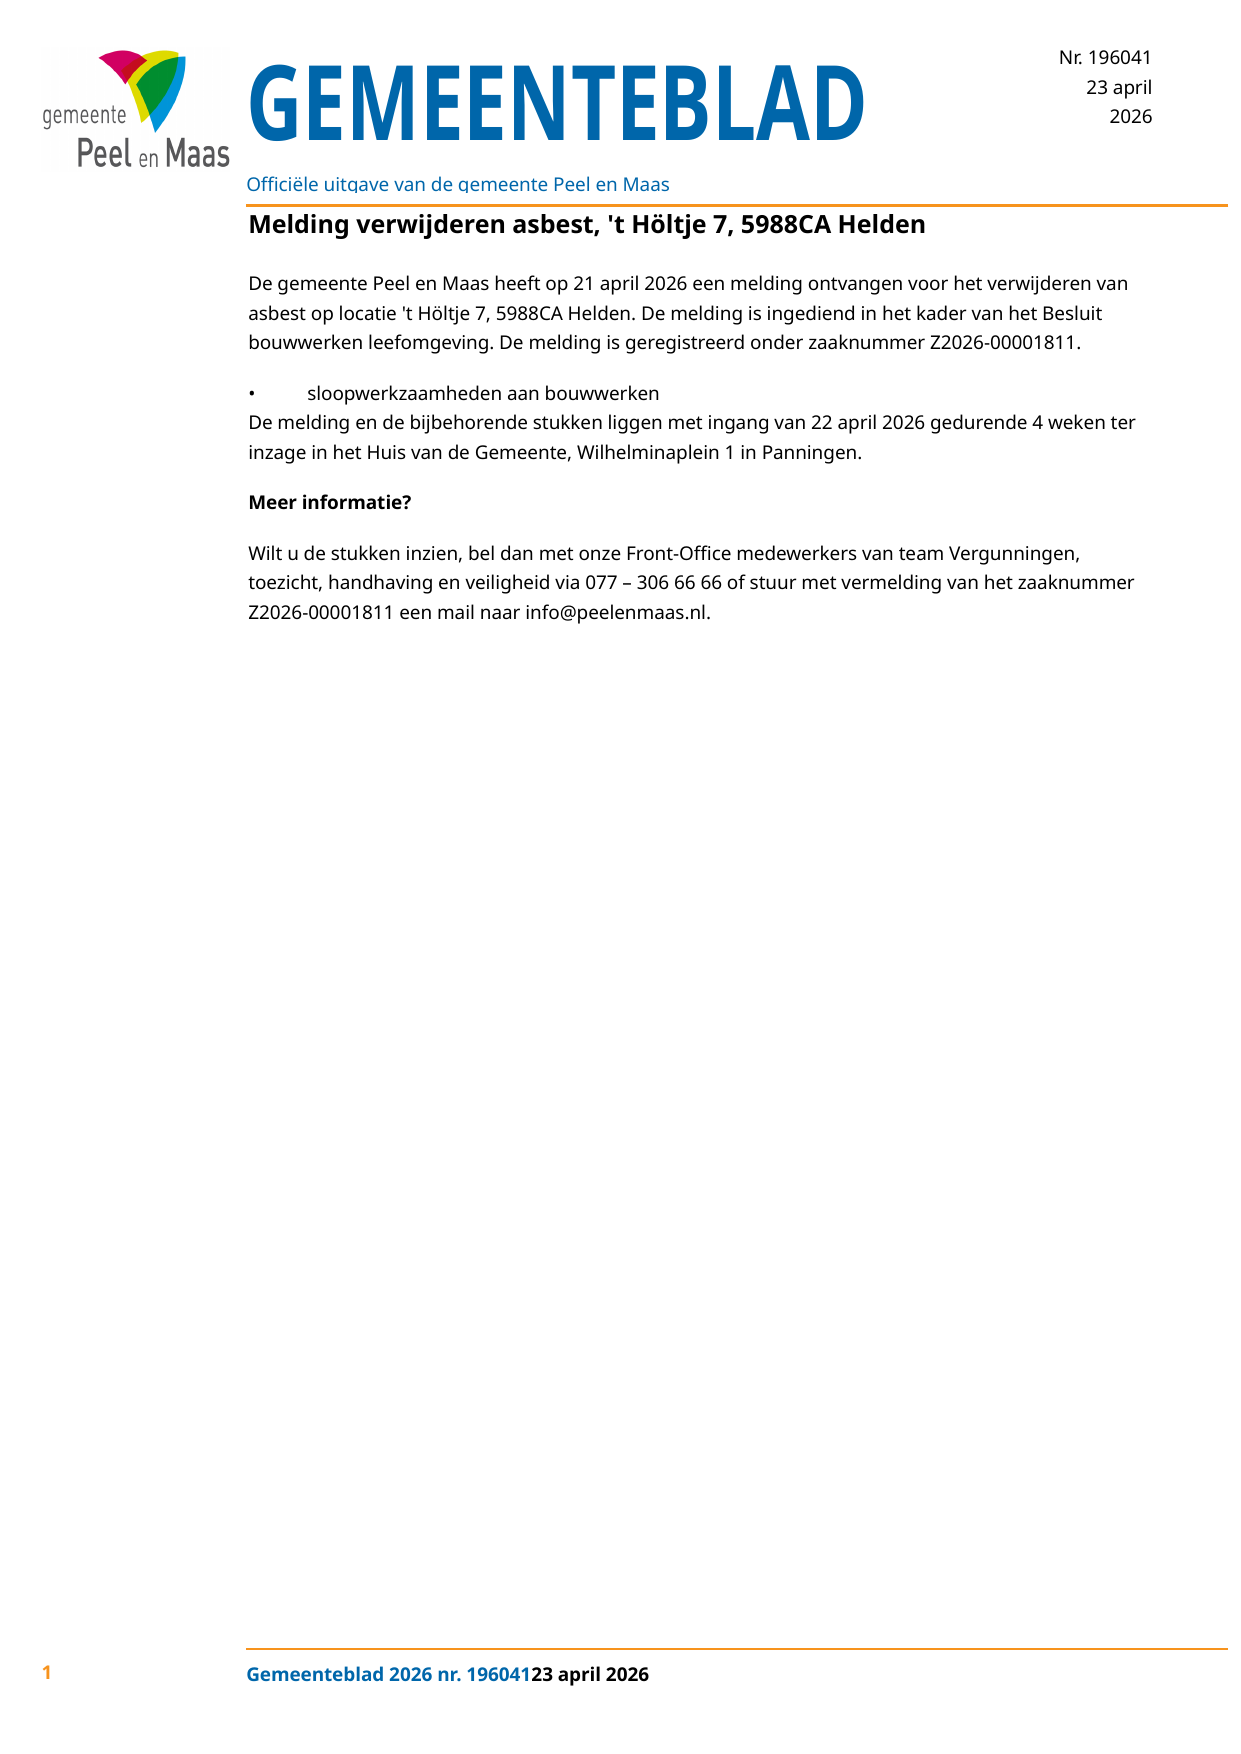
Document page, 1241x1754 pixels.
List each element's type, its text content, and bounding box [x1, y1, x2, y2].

text Melding verwijderen asbest, 't Höltje 7, 5988CA Helden [248, 207, 1152, 241]
text De gemeente Peel en Maas heeft op 21 april 2026 een melding ontvangen voor het verwijderen van asbest op locatie 't Höltje 7, 5988CA Helden. De melding is ingediend in het kader van het Besluit bouwwerken leefomgeving. De melding is geregistreerd onder zaaknummer Z2026-00001811. [248, 270, 1152, 355]
text Wilt u de stukken inzien, bel dan met onze Front-Office medewerkers van team Vergunningen, toezicht, handhaving en veiligheid via 077 – 306 66 66 of stuur met vermelding van het zaaknummer Z2026-00001811 een mail naar info@peelenmaas.nl. [248, 540, 1152, 625]
text De melding en de bijbehorende stukken liggen met ingang van 22 april 2026 gedurende 4 weken ter inzage in het Huis van de Gemeente, Wilhelminaplein 1 in Panningen. [248, 409, 1152, 465]
text Meer informatie? [248, 489, 1152, 515]
picture [41, 47, 231, 172]
list sloopwerkzaamheden aan bouwwerken [248, 380, 1152, 406]
